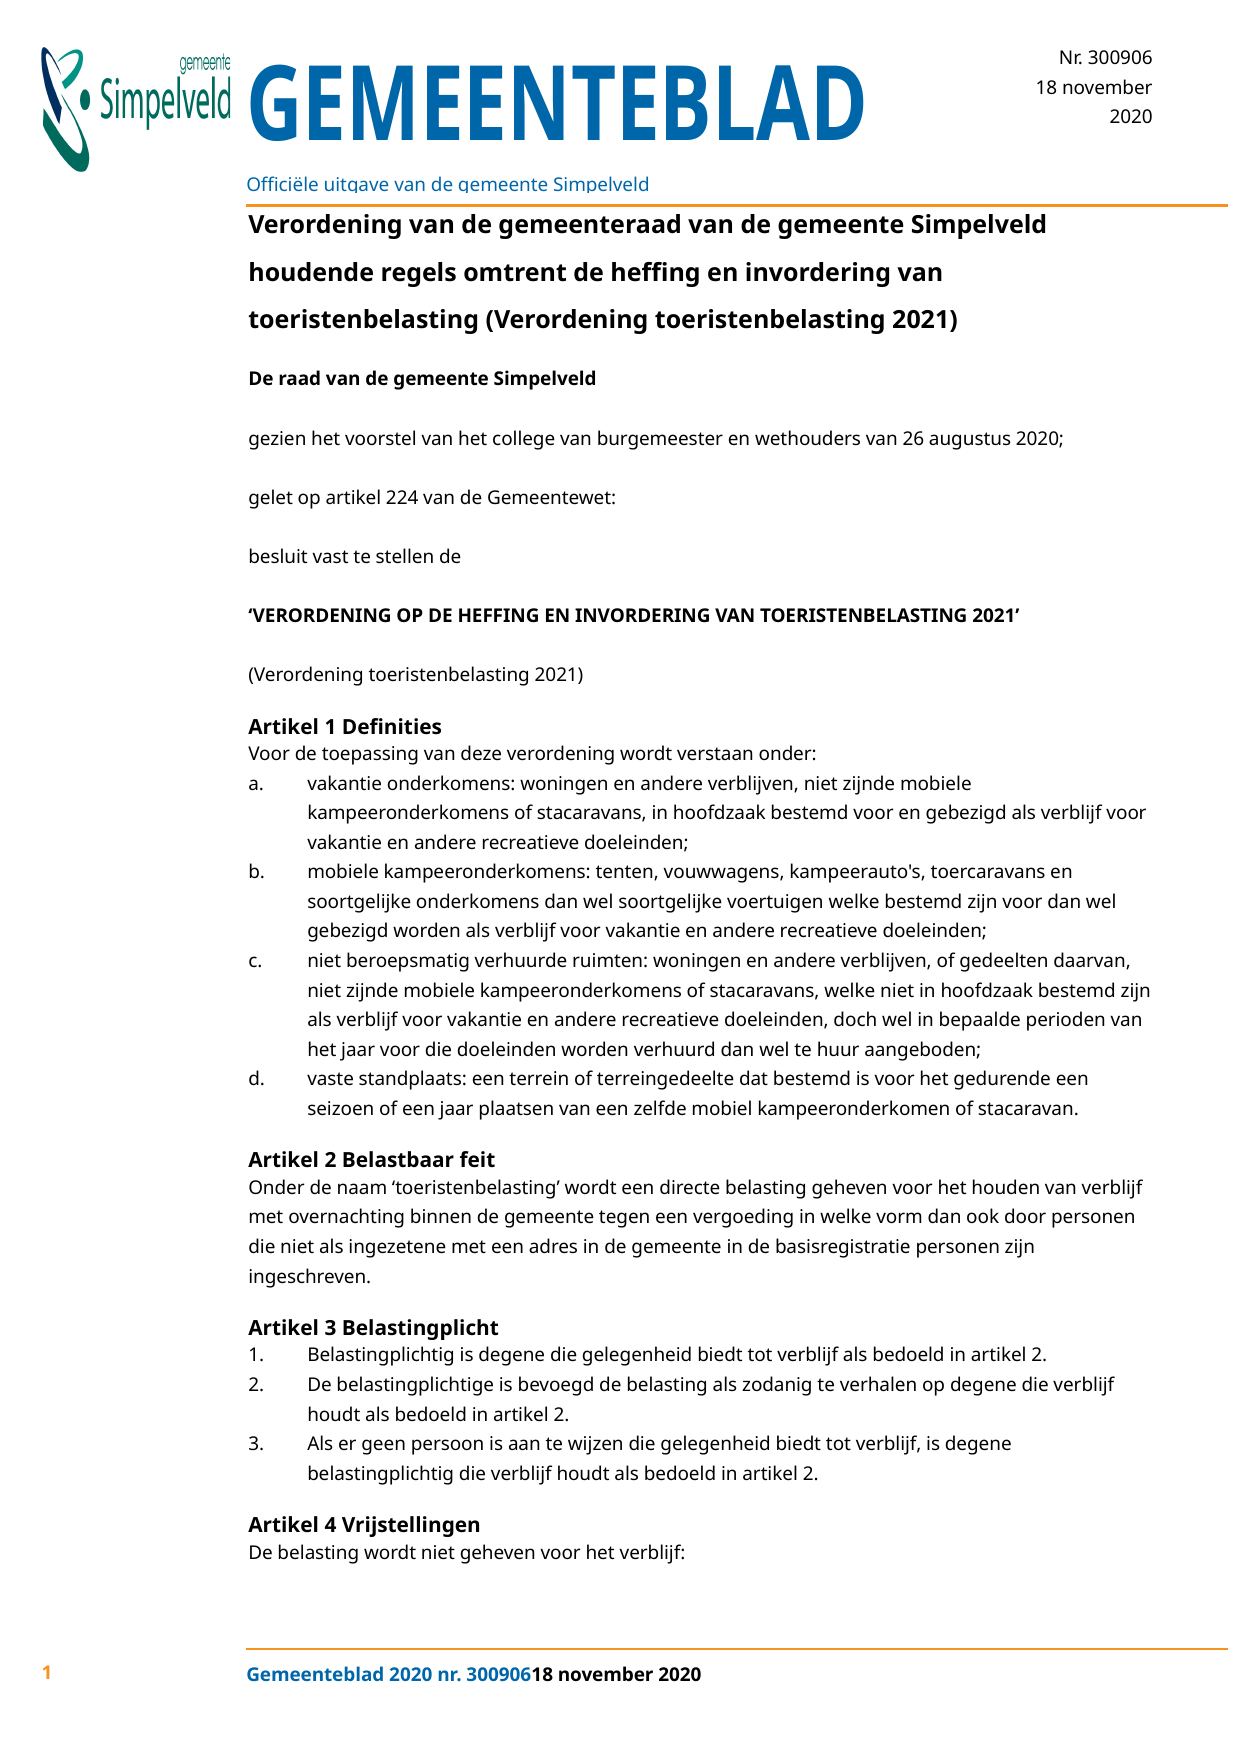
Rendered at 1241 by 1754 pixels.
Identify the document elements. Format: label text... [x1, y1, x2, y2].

text Artikel 3 Belastingplicht [248, 1313, 1152, 1342]
text Artikel 2 Belastbaar feit [248, 1146, 1152, 1174]
text (Verordening toeristenbelasting 2021) [248, 661, 1152, 687]
text besluit vast te stellen de [248, 543, 1152, 569]
list mobiele kampeeronderkomens: tenten, vouwwagens, kampeerauto's, toercaravans en soortgelijke onderkomens dan wel soortgelijke voertuigen welke bestemd zijn voor dan wel gebezigd worden als verblijf voor vakantie en andere recreatieve doeleinden; [248, 858, 1152, 943]
list Belastingplichtig is degene die gelegenheid biedt tot verblijf als bedoeld in artikel 2. [248, 1342, 1152, 1367]
text Onder de naam ‘toeristenbelasting’ wordt een directe belasting geheven voor het houden van verblijf met overnachting binnen de gemeente tegen een vergoeding in welke vorm dan ook door personen die niet als ingezetene met een adres in de gemeente in de basisregistratie personen zijn ingeschreven. [248, 1174, 1152, 1288]
text De raad van de gemeente Simpelveld [248, 366, 1152, 391]
picture [41, 47, 231, 172]
list Als er geen persoon is aan te wijzen die gelegenheid biedt tot verblijf, is degene belastingplichtig die verblijf houdt als bedoeld in artikel 2. [248, 1430, 1152, 1486]
text Artikel 1 Definities [248, 712, 1152, 740]
text ‘VERORDENING OP DE HEFFING EN INVORDERING VAN TOERISTENBELASTING 2021’ [248, 602, 1152, 628]
text Voor de toepassing van deze verordening wordt verstaan onder: [248, 740, 1152, 766]
text gelet op artikel 224 van de Gemeentewet: [248, 484, 1152, 509]
list niet beroepsmatig verhuurde ruimten: woningen en andere verblijven, of gedeelten daarvan, niet zijnde mobiele kampeeronderkomens of stacaravans, welke niet in hoofdzaak bestemd zijn als verblijf voor vakantie en andere recreatieve doeleinden, doch wel in bepaalde perioden van het jaar voor die doeleinden worden verhuurd dan wel te huur aangeboden; [248, 947, 1152, 1062]
list vaste standplaats: een terrein of terreingedeelte dat bestemd is voor het gedurende een seizoen of een jaar plaatsen van een zelfde mobiel kampeeronderkomen of stacaravan. [248, 1066, 1152, 1121]
text De belasting wordt niet geheven voor het verblijf: [248, 1539, 1152, 1564]
text Artikel 4 Vrijstellingen [248, 1510, 1152, 1539]
list De belastingplichtige is bevoegd de belasting als zodanig te verhalen op degene die verblijf houdt als bedoeld in artikel 2. [248, 1371, 1152, 1427]
text gezien het voorstel van het college van burgemeester en wethouders van 26 augustus 2020; [248, 425, 1152, 450]
text Verordening van de gemeenteraad van de gemeente Simpelveld houdende regels omtrent de heffing en invordering van toeristenbelasting (Verordening toeristenbelasting 2021) [248, 207, 1152, 336]
list vakantie onderkomens: woningen en andere verblijven, niet zijnde mobiele kampeeronderkomens of stacaravans, in hoofdzaak bestemd voor en gebezigd als verblijf voor vakantie en andere recreatieve doeleinden; [248, 770, 1152, 855]
